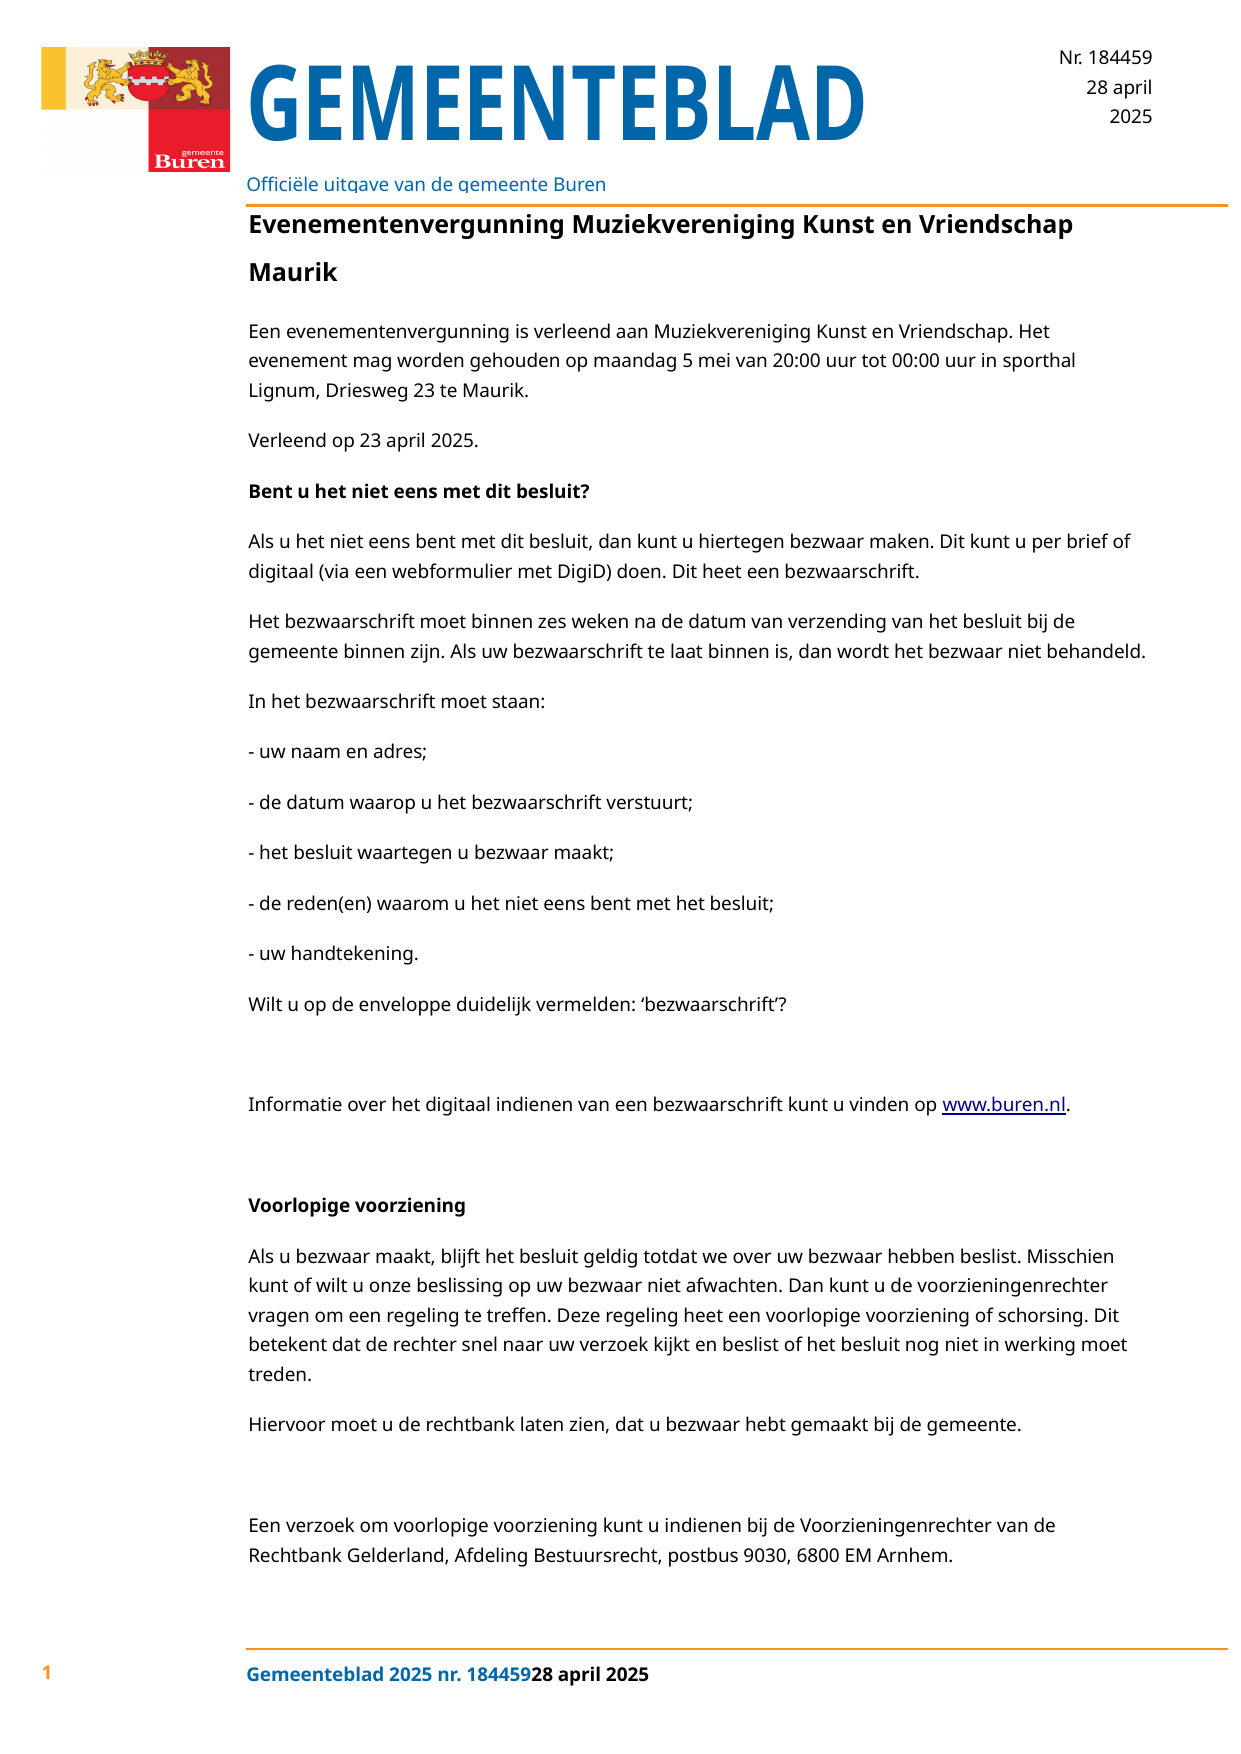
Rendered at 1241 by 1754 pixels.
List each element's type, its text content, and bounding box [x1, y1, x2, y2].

text In het bezwaarschrift moet staan: [248, 688, 1152, 714]
text Informatie over het digitaal indienen van een bezwaarschrift kunt u vinden op www.buren.nl. [248, 1092, 1152, 1117]
picture [41, 47, 231, 172]
text Wilt u op de enveloppe duidelijk vermelden: ‘bezwaarschrift’? [248, 991, 1152, 1017]
text Bent u het niet eens met dit besluit? [248, 478, 1152, 504]
text - de reden(en) waarom u het niet eens bent met het besluit; [248, 890, 1152, 916]
text - het besluit waartegen u bezwaar maakt; [248, 839, 1152, 865]
text Het bezwaarschrift moet binnen zes weken na de datum van verzending van het besluit bij de gemeente binnen zijn. Als uw bezwaarschrift te laat binnen is, dan wordt het bezwaar niet behandeld. [248, 608, 1152, 664]
text Voorlopige voorziening [248, 1192, 1152, 1218]
text Als u bezwaar maakt, blijft het besluit geldig totdat we over uw bezwaar hebben beslist. Misschien kunt of wilt u onze beslissing op uw bezwaar niet afwachten. Dan kunt u de voorzieningenrechter vragen om een regeling te treffen. Deze regeling heet een voorlopige voorziening of schorsing. Dit betekent dat de rechter snel naar uw verzoek kijkt en beslist of het besluit nog niet in werking moet treden. [248, 1243, 1152, 1387]
text - uw naam en adres; [248, 739, 1152, 764]
text Een evenementenvergunning is verleend aan Muziekvereniging Kunst en Vriendschap. Het evenement mag worden gehouden op maandag 5 mei van 20:00 uur tot 00:00 uur in sporthal Lignum, Driesweg 23 te Maurik. [248, 318, 1152, 403]
text Een verzoek om voorlopige voorziening kunt u indienen bij de Voorzieningenrechter van de Rechtbank Gelderland, Afdeling Bestuursrecht, postbus 9030, 6800 EM Arnhem. [248, 1512, 1152, 1568]
text - de datum waarop u het bezwaarschrift verstuurt; [248, 789, 1152, 815]
text Hiervoor moet u de rechtbank laten zien, dat u bezwaar hebt gemaakt bij de gemeente. [248, 1412, 1152, 1437]
text - uw handtekening. [248, 940, 1152, 966]
text Evenementenvergunning Muziekvereniging Kunst en Vriendschap Maurik [248, 207, 1152, 288]
text Verleend op 23 april 2025. [248, 427, 1152, 453]
text Als u het niet eens bent met dit besluit, dan kunt u hiertegen bezwaar maken. Dit kunt u per brief of digitaal (via een webformulier met DigiD) doen. Dit heet een bezwaarschrift. [248, 528, 1152, 584]
